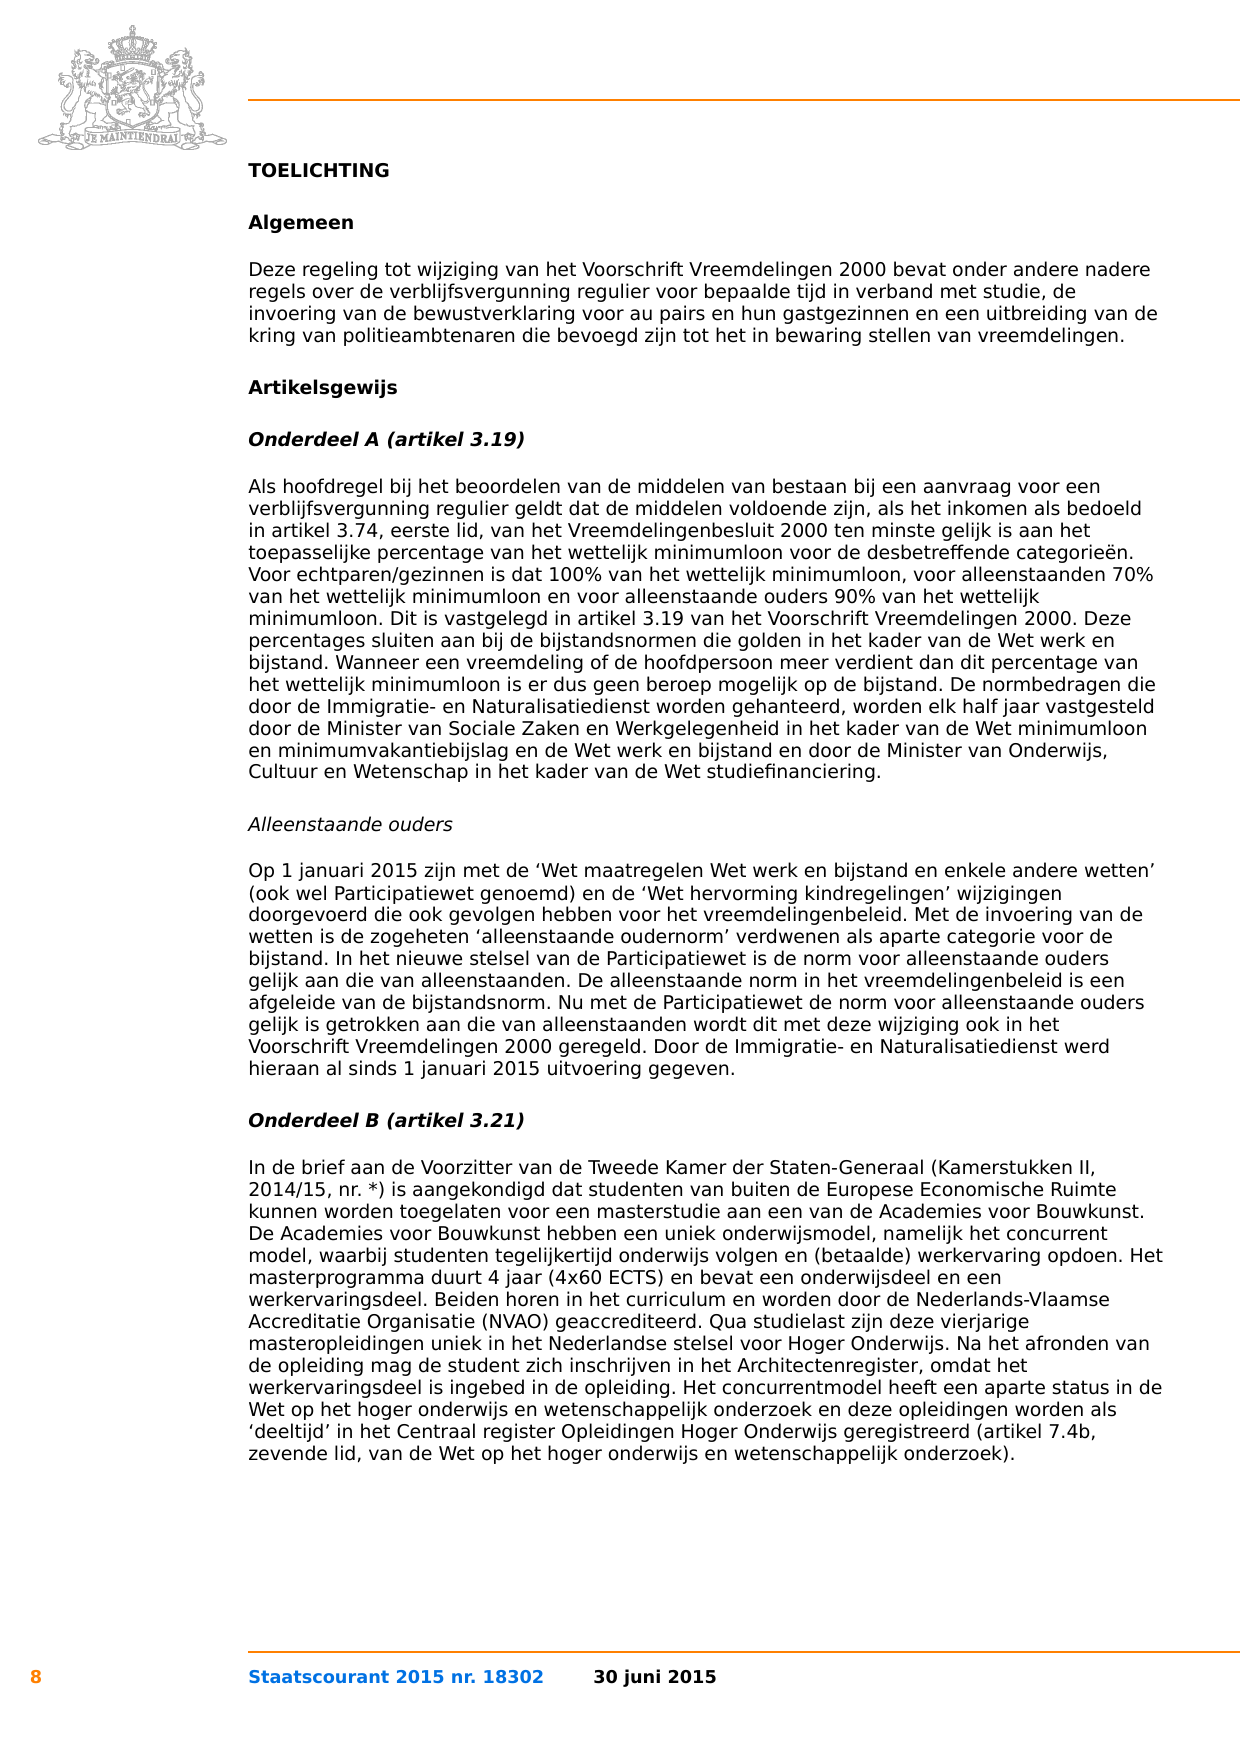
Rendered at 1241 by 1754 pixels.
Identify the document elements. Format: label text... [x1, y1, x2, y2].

text Als hoofdregel bij het beoordelen van de middelen van bestaan bij een aanvraag voor een verblijfsvergunning regulier geldt dat de middelen voldoende zijn, als het inkomen als bedoeld in artikel 3.74, eerste lid, van het Vreemdelingenbesluit 2000 ten minste gelijk is aan het toepasselijke percentage van het wettelijk minimumloon voor de desbetreffende categorieën. Voor echtparen/gezinnen is dat 100% van het wettelijk minimumloon, voor alleenstaanden 70% van het wettelijk minimumloon en voor alleenstaande ouders 90% van het wettelijk minimumloon. Dit is vastgelegd in artikel 3.19 van het Voorschrift Vreemdelingen 2000. Deze percentages sluiten aan bij de bijstandsnormen die golden in het kader van de Wet werk en bijstand. Wanneer een vreemdeling of de hoofdpersoon meer verdient dan dit percentage van het wettelijk minimumloon is er dus geen beroep mogelijk op de bijstand. De normbedragen die door de Immigratie- en Naturalisatiedienst worden gehanteerd, worden elk half jaar vastgesteld door de Minister van Sociale Zaken en Werkgelegenheid in het kader van de Wet minimumloon en minimumvakantiebijslag en de Wet werk en bijstand en door de Minister van Onderwijs, Cultuur en Wetenschap in het kader van de Wet studiefinanciering. [248, 476, 1163, 783]
subtitle Algemeen [248, 212, 1163, 234]
subtitle Artikelsgewijs [248, 377, 1163, 399]
text In de brief aan de Voorzitter van de Tweede Kamer der Staten-Generaal (Kamerstukken II, 2014/15, nr. *) is aangekondigd dat studenten van buiten de Europese Economische Ruimte kunnen worden toegelaten voor een masterstudie aan een van de Academies voor Bouwkunst. De Academies voor Bouwkunst hebben een uniek onderwijsmodel, namelijk het concurrent model, waarbij studenten tegelijkertijd onderwijs volgen en (betaalde) werkervaring opdoen. Het masterprogramma duurt 4 jaar (4x60 ECTS) en bevat een onderwijsdeel en een werkervaringsdeel. Beiden horen in het curriculum en worden door de Nederlands-Vlaamse Accreditatie Organisatie (NVAO) geaccrediteerd. Qua studielast zijn deze vierjarige masteropleidingen uniek in het Nederlandse stelsel voor Hoger Onderwijs. Na het afronden van de opleiding mag de student zich inschrijven in het Architectenregister, omdat het werkervaringsdeel is ingebed in de opleiding. Het concurrentmodel heeft een aparte status in de Wet op het hoger onderwijs en wetenschappelijk onderzoek en deze opleidingen worden als ‘deeltijd’ in het Centraal register Opleidingen Hoger Onderwijs geregistreerd (artikel 7.4b, zevende lid, van de Wet op het hoger onderwijs en wetenschappelijk onderzoek). [248, 1157, 1163, 1465]
text Deze regeling tot wijziging van het Voorschrift Vreemdelingen 2000 bevat onder andere nadere regels over de verblijfsvergunning regulier voor bepaalde tijd in verband met studie, de invoering van de bewustverklaring voor au pairs en hun gastgezinnen en een uitbreiding van de kring van politieambtenaren die bevoegd zijn tot het in bewaring stellen van vreemdelingen. [248, 259, 1163, 347]
subtitle TOELICHTING [248, 160, 1163, 182]
picture [38, 25, 227, 150]
subtitle Alleenstaande ouders [248, 813, 1163, 835]
text Op 1 januari 2015 zijn met de ‘Wet maatregelen Wet werk en bijstand en enkele andere wetten’ (ook wel Participatiewet genoemd) en de ‘Wet hervorming kindregelingen’ wijzigingen doorgevoerd die ook gevolgen hebben voor het vreemdelingenbeleid. Met de invoering van de wetten is de zogeheten ‘alleenstaande oudernorm’ verdwenen als aparte categorie voor de bijstand. In het nieuwe stelsel van de Participatiewet is de norm voor alleenstaande ouders gelijk aan die van alleenstaanden. De alleenstaande norm in het vreemdelingenbeleid is een afgeleide van de bijstandsnorm. Nu met de Participatiewet de norm voor alleenstaande ouders gelijk is getrokken aan die van alleenstaanden wordt dit met deze wijziging ook in het Voorschrift Vreemdelingen 2000 geregeld. Door de Immigratie- en Naturalisatiedienst werd hieraan al sinds 1 januari 2015 uitvoering gegeven. [248, 860, 1163, 1080]
subtitle Onderdeel A (artikel 3.19) [248, 429, 1163, 451]
subtitle Onderdeel B (artikel 3.21) [248, 1110, 1163, 1132]
